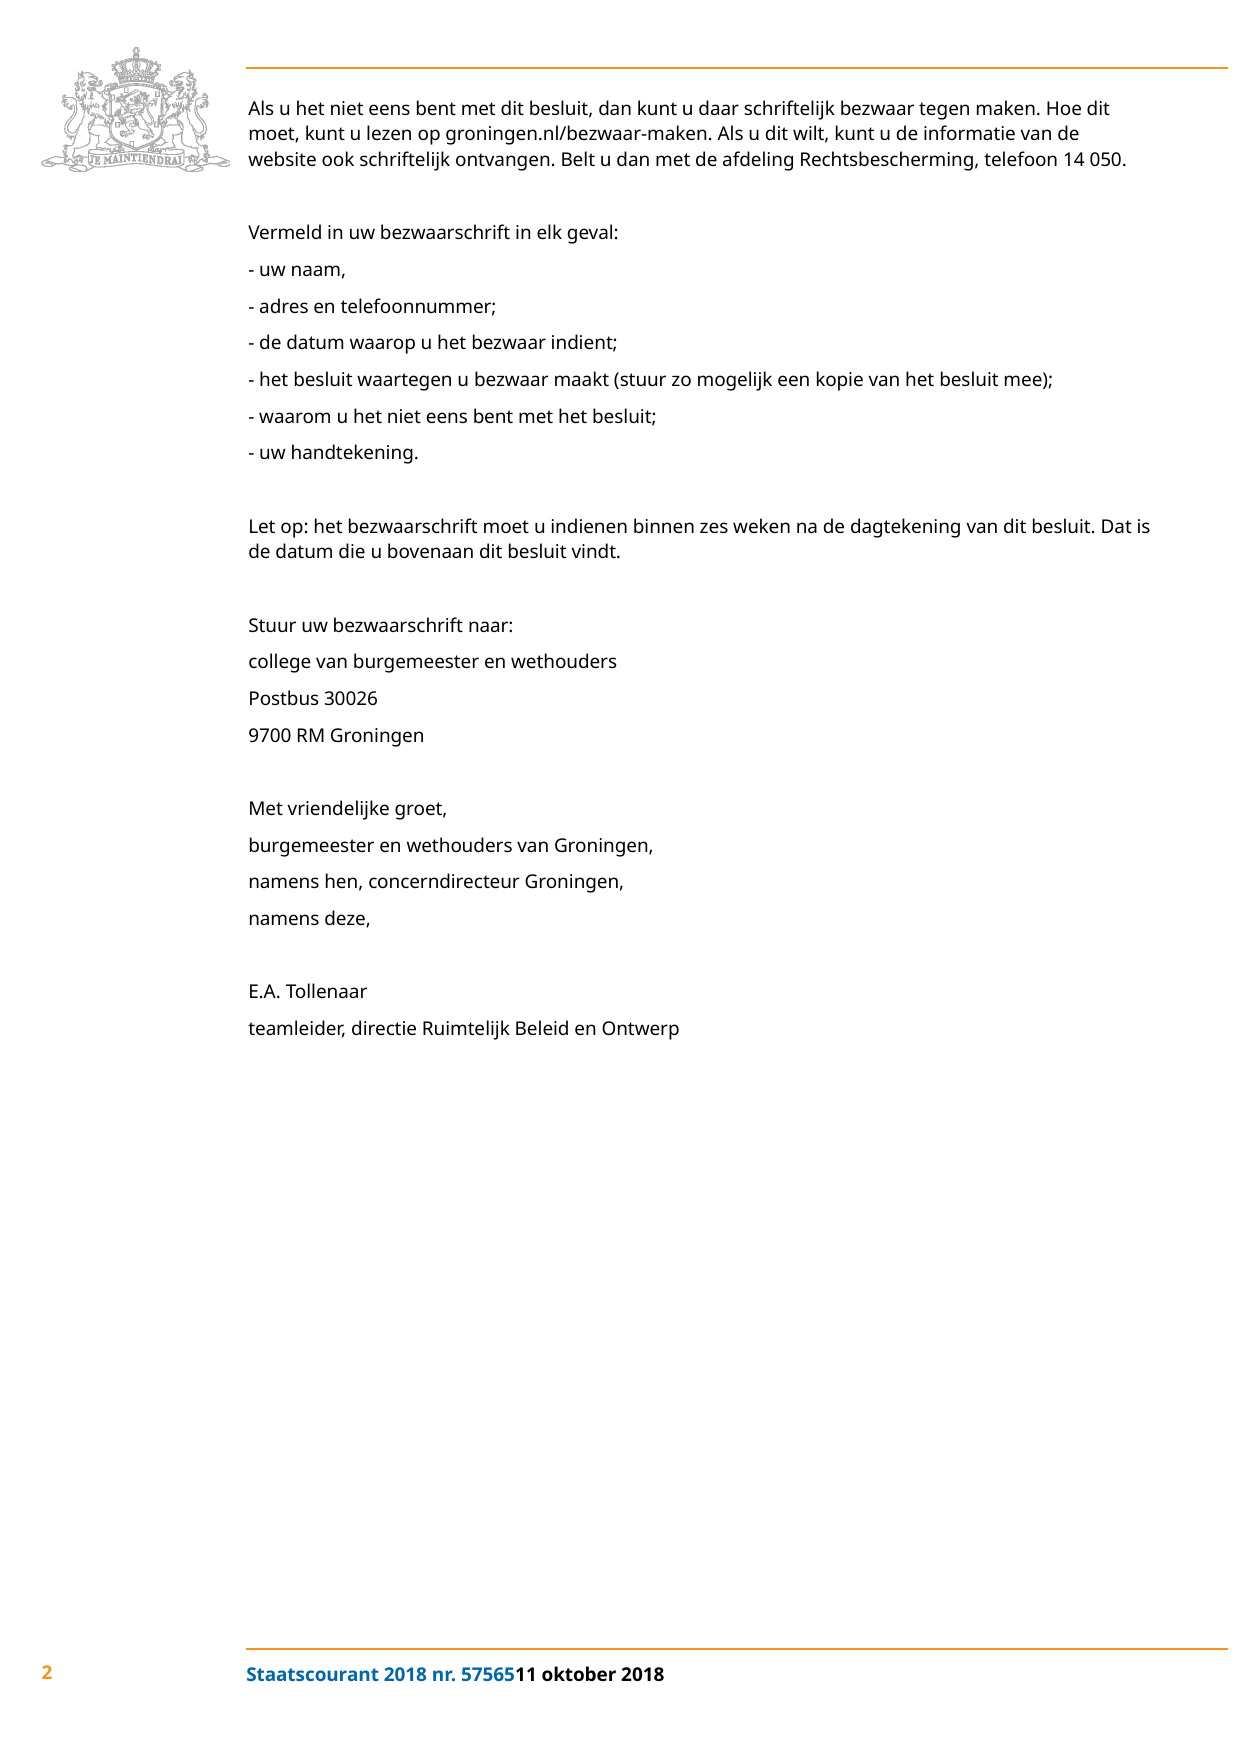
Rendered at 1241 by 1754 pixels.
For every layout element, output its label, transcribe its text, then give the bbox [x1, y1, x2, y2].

text 9700 RM Groningen [248, 722, 1152, 748]
text E.A. Tollenaar [248, 979, 1152, 1004]
text Vermeld in uw bezwaarschrift in elk geval: [248, 219, 1152, 245]
text - de datum waarop u het bezwaar indient; [248, 329, 1152, 355]
text Postbus 30026 [248, 685, 1152, 711]
text - waarom u het niet eens bent met het besluit; [248, 403, 1152, 429]
text burgemeester en wethouders van Groningen, [248, 832, 1152, 858]
text Stuur uw bezwaarschrift naar: [248, 612, 1152, 638]
text teamleider, directie Ruimtelijk Beleid en Ontwerp [248, 1015, 1152, 1041]
text namens hen, concerndirecteur Groningen, [248, 869, 1152, 894]
text - het besluit waartegen u bezwaar maakt (stuur zo mogelijk een kopie van het besluit mee); [248, 366, 1152, 392]
text Let op: het bezwaarschrift moet u indienen binnen zes weken na de dagtekening van dit besluit. Dat is de datum die u bovenaan dit besluit vindt. [248, 513, 1152, 564]
text namens deze, [248, 905, 1152, 931]
picture [41, 47, 231, 172]
text Als u het niet eens bent met dit besluit, dan kunt u daar schriftelijk bezwaar tegen maken. Hoe dit moet, kunt u lezen op groningen.nl/bezwaar-maken. Als u dit wilt, kunt u de informatie van de website ook schriftelijk ontvangen. Belt u dan met de afdeling Rechtsbescherming, telefoon 14 050. [248, 95, 1152, 172]
text - uw naam, [248, 256, 1152, 282]
text - uw handtekening. [248, 439, 1152, 465]
text college van burgemeester en wethouders [248, 649, 1152, 674]
text - adres en telefoonnummer; [248, 293, 1152, 319]
text Met vriendelijke groet, [248, 795, 1152, 821]
